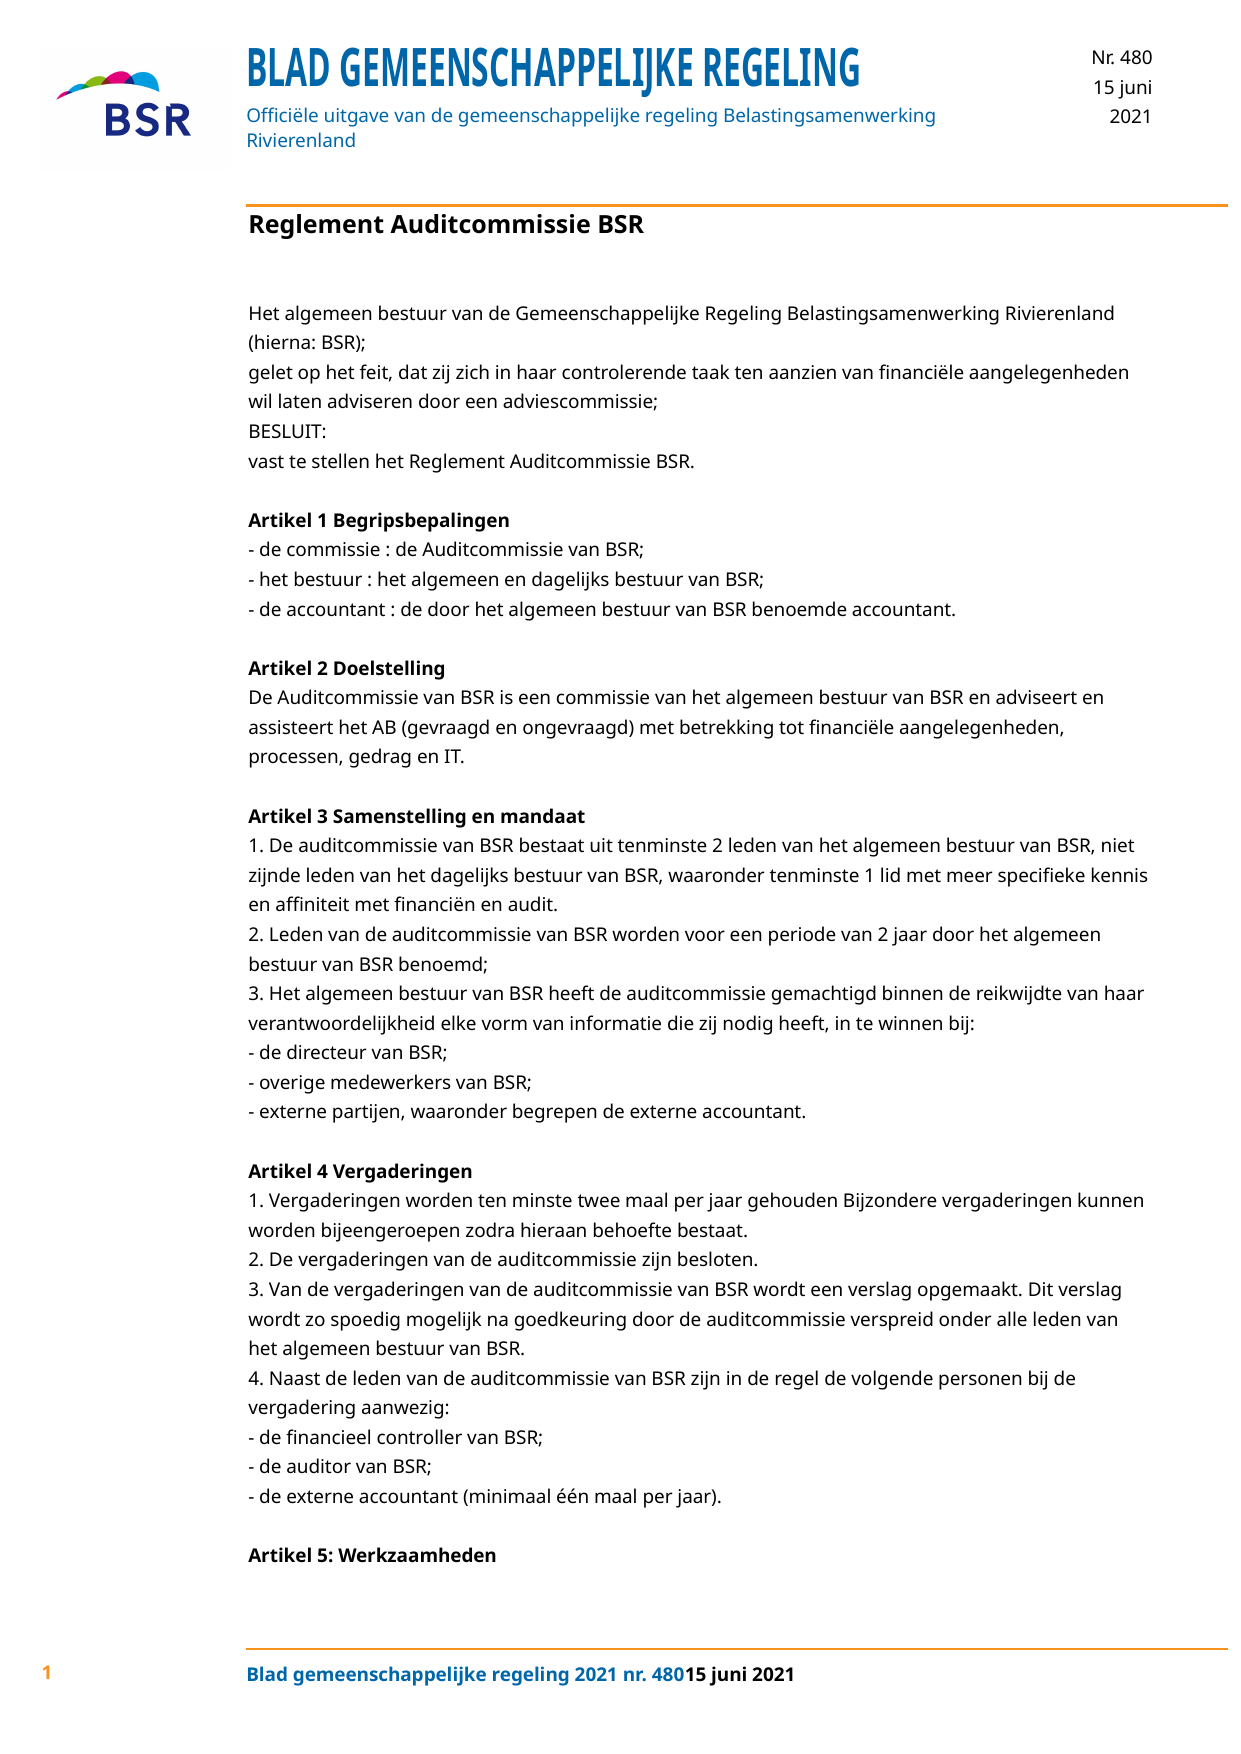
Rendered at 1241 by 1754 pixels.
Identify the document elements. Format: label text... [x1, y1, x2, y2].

text - de externe accountant (minimaal één maal per jaar). [248, 1483, 1152, 1509]
text Het algemeen bestuur van de Gemeenschappelijke Regeling Belastingsamenwerking Rivierenland (hierna: BSR); [248, 300, 1152, 355]
picture [41, 47, 231, 172]
text - de auditor van BSR; [248, 1454, 1152, 1479]
text 3. Van de vergaderingen van de auditcommissie van BSR wordt een verslag opgemaakt. Dit verslag wordt zo spoedig mogelijk na goedkeuring door de auditcommissie verspreid onder alle leden van het algemeen bestuur van BSR. [248, 1276, 1152, 1361]
text 2. De vergaderingen van de auditcommissie zijn besloten. [248, 1247, 1152, 1272]
text gelet op het feit, dat zij zich in haar controlerende taak ten aanzien van financiële aangelegenheden wil laten adviseren door een adviescommissie; [248, 359, 1152, 414]
text - de directeur van BSR; [248, 1039, 1152, 1065]
text BESLUIT: [248, 418, 1152, 444]
text - de accountant : de door het algemeen bestuur van BSR benoemde accountant. [248, 596, 1152, 621]
text Reglement Auditcommissie BSR [248, 207, 1152, 241]
text - overige medewerkers van BSR; [248, 1069, 1152, 1095]
text - de financieel controller van BSR; [248, 1424, 1152, 1450]
text Artikel 5: Werkzaamheden [248, 1542, 1152, 1568]
text Artikel 2 Doelstelling [248, 655, 1152, 681]
text 3. Het algemeen bestuur van BSR heeft de auditcommissie gemachtigd binnen de reikwijdte van haar verantwoordelijkheid elke vorm van informatie die zij nodig heeft, in te winnen bij: [248, 980, 1152, 1036]
text 1. Vergaderingen worden ten minste twee maal per jaar gehouden Bijzondere vergaderingen kunnen worden bijeengeroepen zodra hieraan behoefte bestaat. [248, 1187, 1152, 1243]
text - het bestuur : het algemeen en dagelijks bestuur van BSR; [248, 566, 1152, 592]
text 2. Leden van de auditcommissie van BSR worden voor een periode van 2 jaar door het algemeen bestuur van BSR benoemd; [248, 921, 1152, 976]
text Artikel 3 Samenstelling en mandaat [248, 803, 1152, 828]
text De Auditcommissie van BSR is een commissie van het algemeen bestuur van BSR en adviseert en assisteert het AB (gevraagd en ongevraagd) met betrekking tot financiële aangelegenheden, processen, gedrag en IT. [248, 684, 1152, 769]
text Artikel 1 Begripsbepalingen [248, 507, 1152, 533]
text - externe partijen, waaronder begrepen de externe accountant. [248, 1099, 1152, 1124]
text Artikel 4 Vergaderingen [248, 1158, 1152, 1183]
text 4. Naast de leden van de auditcommissie van BSR zijn in de regel de volgende personen bij de vergadering aanwezig: [248, 1365, 1152, 1420]
text vast te stellen het Reglement Auditcommissie BSR. [248, 448, 1152, 473]
text 1. De auditcommissie van BSR bestaat uit tenminste 2 leden van het algemeen bestuur van BSR, niet zijnde leden van het dagelijks bestuur van BSR, waaronder tenminste 1 lid met meer specifieke kennis en affiniteit met financiën en audit. [248, 832, 1152, 917]
text - de commissie : de Auditcommissie van BSR; [248, 537, 1152, 562]
